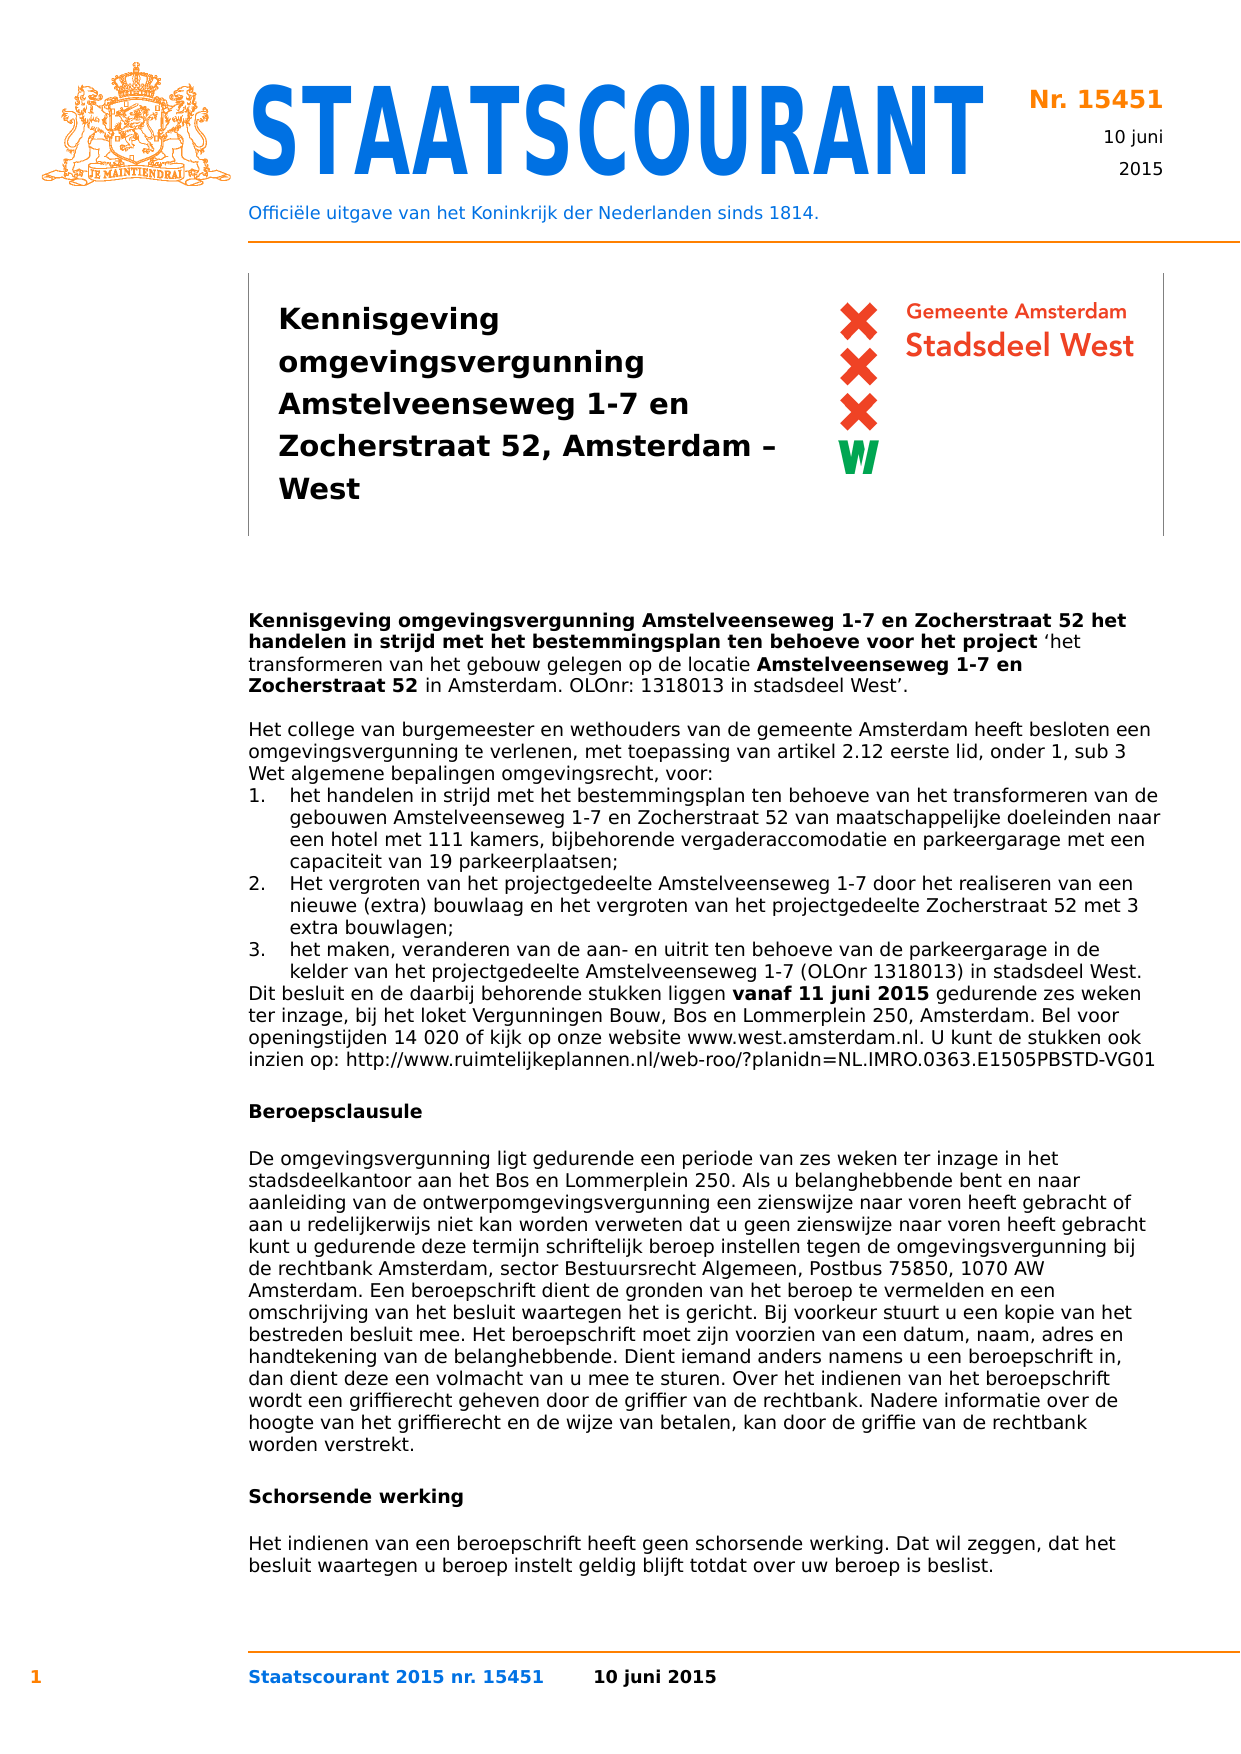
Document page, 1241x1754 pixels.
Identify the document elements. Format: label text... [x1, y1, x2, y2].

text De omgevingsvergunning ligt gedurende een periode van zes weken ter inzage in het stadsdeelkantoor aan het Bos en Lommerplein 250. Als u belanghebbende bent en naar aanleiding van de ontwerpomgevingsvergunning een zienswijze naar voren heeft gebracht of aan u redelijkerwijs niet kan worden verweten dat u geen zienswijze naar voren heeft gebracht kunt u gedurende deze termijn schriftelijk beroep instellen tegen de omgevingsvergunning bij de rechtbank Amsterdam, sector Bestuursrecht Algemeen, Postbus 75850, 1070 AW Amsterdam. Een beroepschrift dient de gronden van het beroep te vermelden en een omschrijving van het besluit waartegen het is gericht. Bij voorkeur stuurt u een kopie van het bestreden besluit mee. Het beroepschrift moet zijn voorzien van een datum, naam, adres en handtekening van de belanghebbende. Dient iemand anders namens u een beroepschrift in, dan dient deze een volmacht van u mee te sturen. Over het indienen van het beroepschrift wordt een griffierecht geheven door de griffier van de rechtbank. Nadere informatie over de hoogte van het griffierecht en de wijze van betalen, kan door de griffie van de rechtbank worden verstrekt. [248, 1148, 1163, 1456]
subtitle Schorsende werking [248, 1486, 1163, 1508]
text 3. het maken, veranderen van de aan- en uitrit ten behoeve van de parkeergarage in de kelder van het projectgedeelte Amstelveenseweg 1-7 (OLOnr 1318013) in stadsdeel West. [248, 939, 1163, 983]
text Kennisgeving omgevingsvergunning Amstelveenseweg 1-7 en Zocherstraat 52 het handelen in strijd met het bestemmingsplan ten behoeve voor het project ‘het transformeren van het gebouw gelegen op de locatie Amstelveenseweg 1-7 en Zocherstraat 52 in Amsterdam. OLOnr: 1318013 in stadsdeel West’. [248, 609, 1163, 697]
table_header STAATSCOURANT [248, 62, 998, 203]
subtitle Beroepsclausule [248, 1101, 1163, 1123]
table_cell 2015 [998, 153, 1240, 203]
table_header Nr. 15451 [998, 62, 1240, 121]
text Het college van burgemeester en wethouders van de gemeente Amsterdam heeft besloten een omgevingsvergunning te verlenen, met toepassing van artikel 2.12 eerste lid, onder 1, sub 3 Wet algemene bepalingen omgevingsrecht, voor: [248, 719, 1163, 785]
text 1. het handelen in strijd met het bestemmingsplan ten behoeve van het transformeren van de gebouwen Amstelveenseweg 1-7 en Zocherstraat 52 van maatschappelijke doeleinden naar een hotel met 111 kamers, bijbehorende vergaderaccomodatie en parkeergarage met een capaciteit van 19 parkeerplaatsen; [248, 785, 1163, 873]
text 2. Het vergroten van het projectgedeelte Amstelveenseweg 1-7 door het realiseren van een nieuwe (extra) bouwlaag en het vergroten van het projectgedeelte Zocherstraat 52 met 3 extra bouwlagen; [248, 873, 1163, 939]
picture [41, 62, 231, 186]
text Het indienen van een beroepschrift heeft geen schorsende werking. Dat wil zeggen, dat het besluit waartegen u beroep instelt geldig blijft totdat over uw beroep is beslist. [248, 1533, 1163, 1577]
table_header [25, 62, 248, 241]
subtitle Kennisgeving omgevingsvergunning Amstelveenseweg 1-7 en Zocherstraat 52, Amsterdam – West [249, 273, 1163, 536]
text Dit besluit en de daarbij behorende stukken liggen vanaf 11 juni 2015 gedurende zes weken ter inzage, bij het loket Vergunningen Bouw, Bos en Lommerplein 250, Amsterdam. Bel voor openingstijden 14 020 of kijk op onze website www.west.amsterdam.nl. U kunt de stukken ook inzien op: http://www.ruimtelijkeplannen.nl/web-roo/?planidn=NL.IMRO.0363.E1505PBSTD-VG01 [248, 983, 1163, 1071]
table_cell Officiële uitgave van het Koninkrijk der Nederlanden sinds 1814. [248, 203, 1240, 241]
picture [838, 302, 1134, 474]
table_cell 10 juni [998, 121, 1240, 153]
